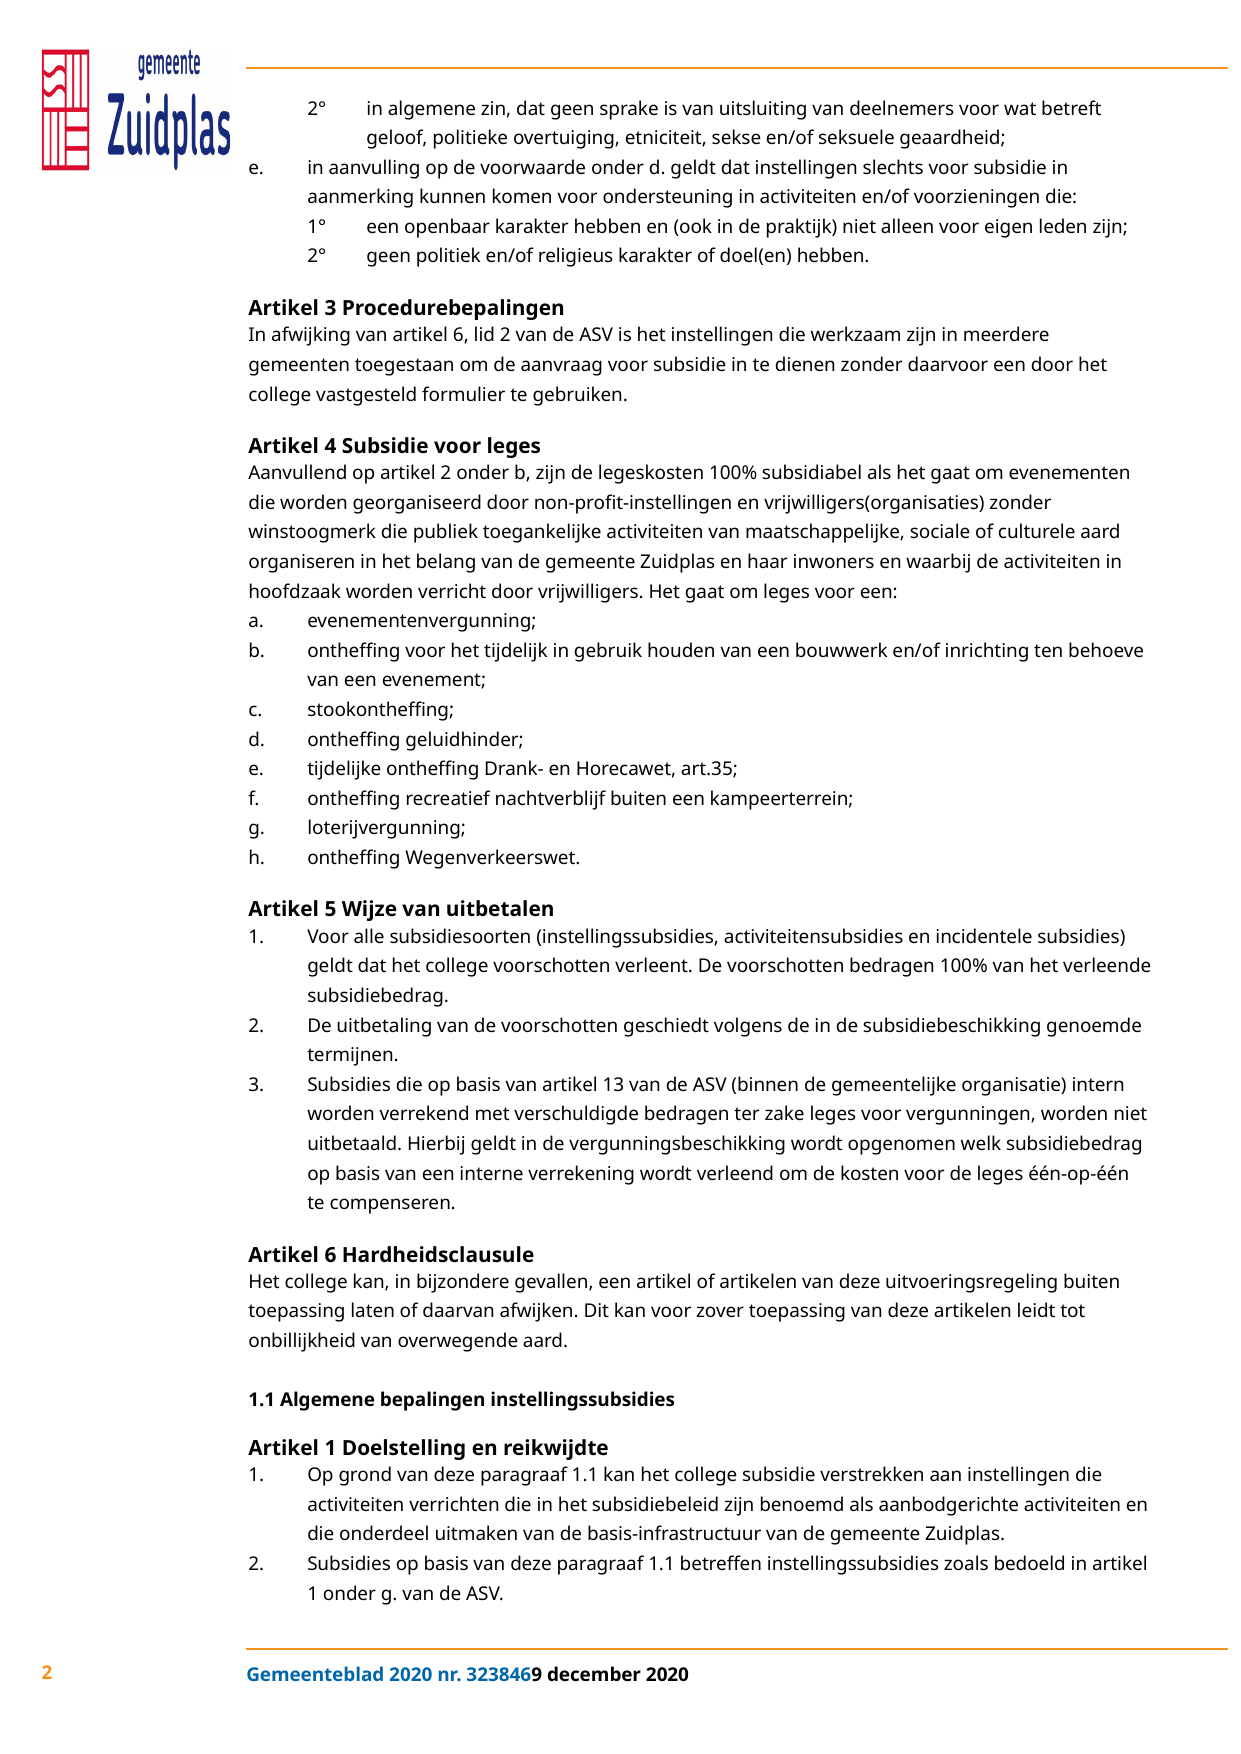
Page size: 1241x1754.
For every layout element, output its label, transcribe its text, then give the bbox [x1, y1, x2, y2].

list ontheffing geluidhinder; [248, 726, 1152, 752]
list ontheffing Wegenverkeerswet. [248, 844, 1152, 870]
list evenementenvergunning; [248, 607, 1152, 633]
list tijdelijke ontheffing Drank- en Horecawet, art.35; [248, 755, 1152, 781]
list Subsidies die op basis van artikel 13 van de ASV (binnen de gemeentelijke organisatie) intern worden verrekend met verschuldigde bedragen ter zake leges voor vergunningen, worden niet uitbetaald. Hierbij geldt in de vergunningsbeschikking wordt opgenomen welk subsidiebedrag op basis van een interne verrekening wordt verleend om de kosten voor de leges één-op-één te compenseren. [248, 1071, 1152, 1215]
list Voor alle subsidiesoorten (instellingssubsidies, activiteitensubsidies en incidentele subsidies) geldt dat het college voorschotten verleent. De voorschotten bedragen 100% van het verleende subsidiebedrag. [248, 923, 1152, 1008]
list geen politiek en/of religieus karakter of doel(en) hebben. [307, 243, 1152, 268]
text Het college kan, in bijzondere gevallen, een artikel of artikelen van deze uitvoeringsregeling buiten toepassing laten of daarvan afwijken. Dit kan voor zover toepassing van deze artikelen leidt tot onbillijkheid van overwegende aard. [248, 1268, 1152, 1353]
list Op grond van deze paragraaf 1.1 kan het college subsidie verstrekken aan instellingen die activiteiten verrichten die in het subsidiebeleid zijn benoemd als aanbodgerichte activiteiten en die onderdeel uitmaken van de basis-infrastructuur van de gemeente Zuidplas. [248, 1461, 1152, 1546]
text Aanvullend op artikel 2 onder b, zijn de legeskosten 100% subsidiabel als het gaat om evenementen die worden georganiseerd door non-profit-instellingen en vrijwilligers(organisaties) zonder winstoogmerk die publiek toegankelijke activiteiten van maatschappelijke, sociale of culturele aard organiseren in het belang van de gemeente Zuidplas en haar inwoners en waarbij de activiteiten in hoofdzaak worden verricht door vrijwilligers. Het gaat om leges voor een: [248, 459, 1152, 604]
text In afwijking van artikel 6, lid 2 van de ASV is het instellingen die werkzaam zijn in meerdere gemeenten toegestaan om de aanvraag voor subsidie in te dienen zonder daarvoor een door het college vastgesteld formulier te gebruiken. [248, 322, 1152, 406]
list loterijvergunning; [248, 814, 1152, 840]
list Subsidies op basis van deze paragraaf 1.1 betreffen instellingssubsidies zoals bedoeld in artikel 1 onder g. van de ASV. [248, 1550, 1152, 1606]
list in algemene zin, dat geen sprake is van uitsluiting van deelnemers voor wat betreft geloof, politieke overtuiging, etniciteit, sekse en/of seksuele geaardheid; [307, 95, 1152, 150]
text Artikel 1 Doelstelling en reikwijdte [248, 1433, 1152, 1461]
list stookontheffing; [248, 696, 1152, 722]
text 1.1 Algemene bepalingen instellingssubsidies [248, 1386, 1152, 1412]
text Artikel 3 Procedurebepalingen [248, 293, 1152, 322]
list ontheffing recreatief nachtverblijf buiten een kampeerterrein; [248, 785, 1152, 811]
text Artikel 5 Wijze van uitbetalen [248, 894, 1152, 923]
list in aanvulling op de voorwaarde onder d. geldt dat instellingen slechts voor subsidie in aanmerking kunnen komen voor ondersteuning in activiteiten en/of voorzieningen die: [248, 154, 1152, 209]
text Artikel 4 Subsidie voor leges [248, 431, 1152, 459]
list een openbaar karakter hebben en (ook in de praktijk) niet alleen voor eigen leden zijn; [307, 213, 1152, 239]
text Artikel 6 Hardheidsclausule [248, 1240, 1152, 1268]
picture [41, 47, 231, 172]
list ontheffing voor het tijdelijk in gebruik houden van een bouwwerk en/of inrichting ten behoeve van een evenement; [248, 637, 1152, 692]
list De uitbetaling van de voorschotten geschiedt volgens de in de subsidiebeschikking genoemde termijnen. [248, 1012, 1152, 1067]
